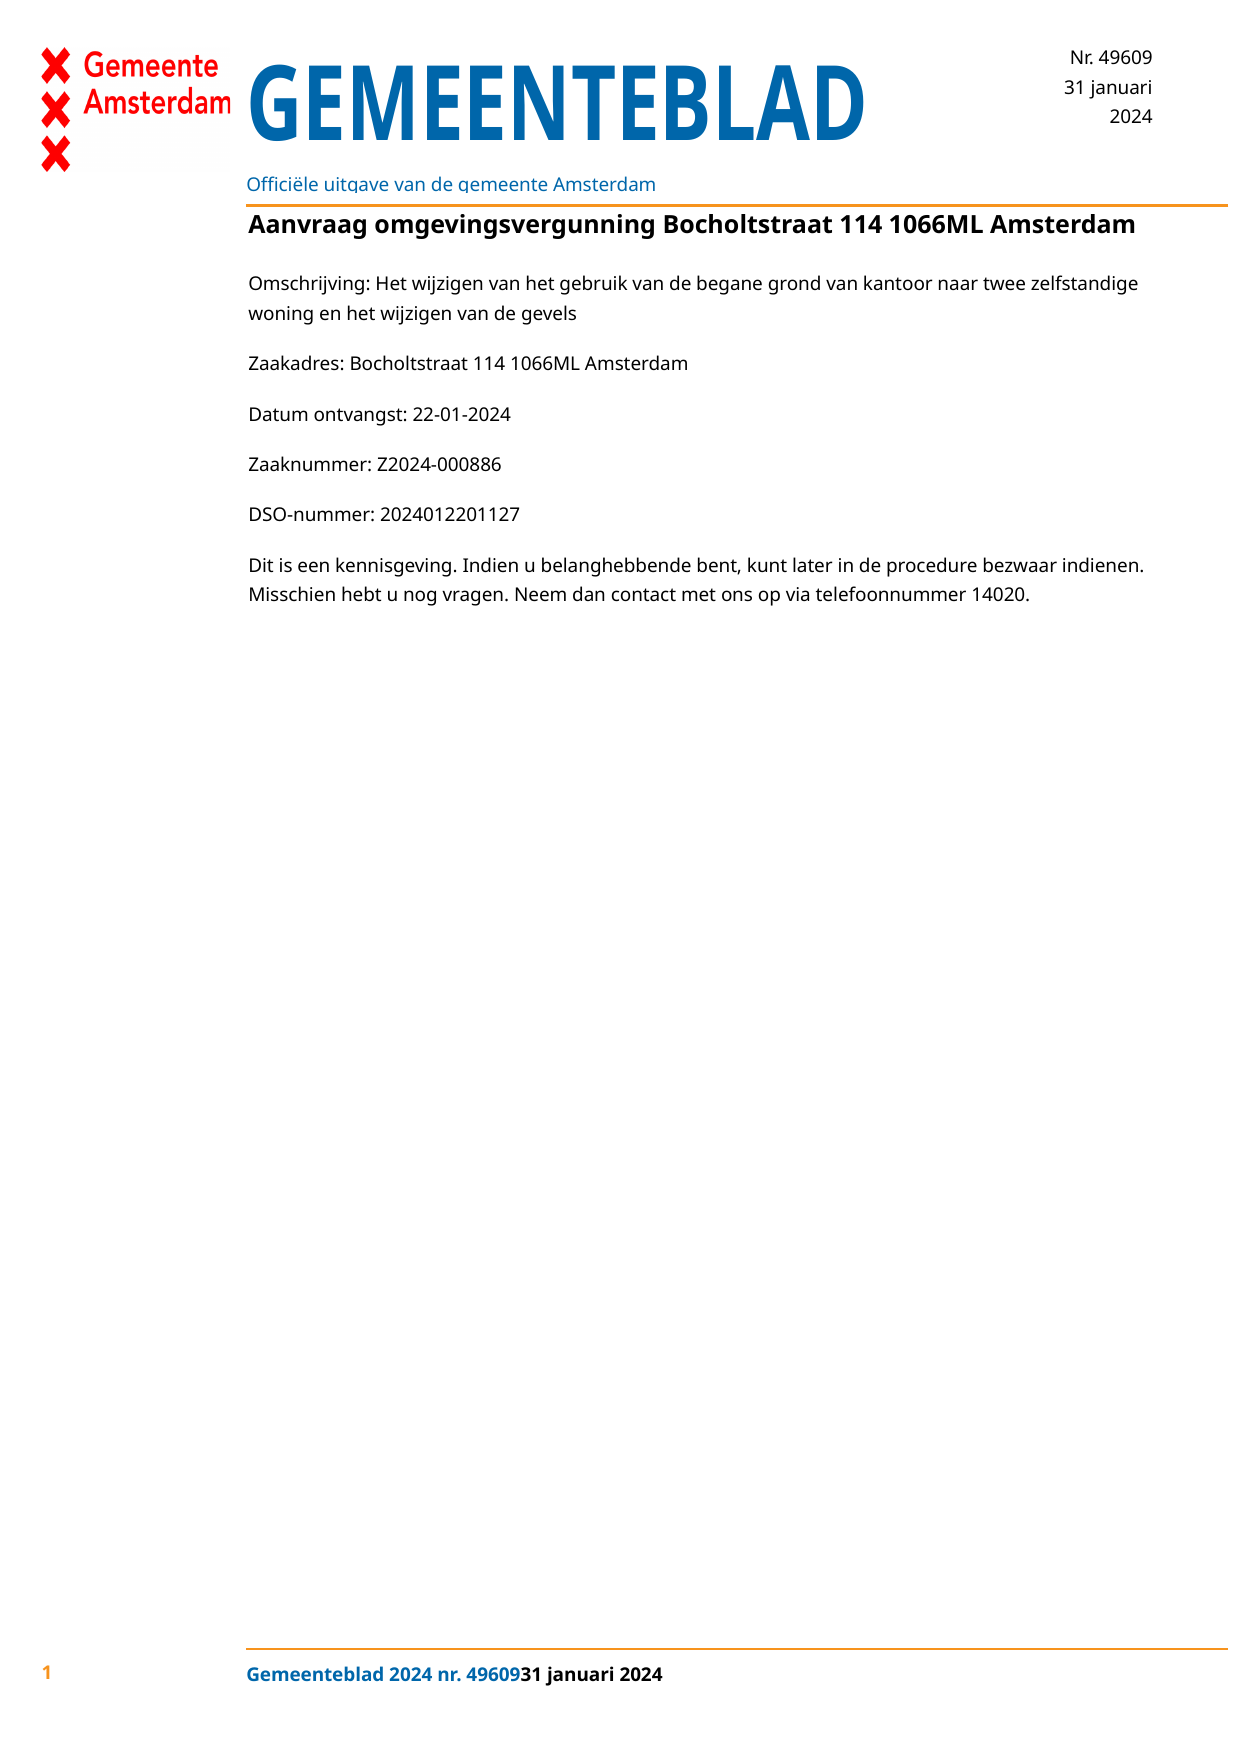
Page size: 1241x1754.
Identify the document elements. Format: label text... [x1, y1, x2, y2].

text Aanvraag omgevingsvergunning Bocholtstraat 114 1066ML Amsterdam [248, 207, 1152, 241]
text Dit is een kennisgeving. Indien u belanghebbende bent, kunt later in de procedure bezwaar indienen. Misschien hebt u nog vragen. Neem dan contact met ons op via telefoonnummer 14020. [248, 552, 1152, 607]
text DSO-nummer: 2024012201127 [248, 502, 1152, 527]
text Datum ontvangst: 22-01-2024 [248, 401, 1152, 426]
text Omschrijving: Het wijzigen van het gebruik van de begane grond van kantoor naar twee zelfstandige woning en het wijzigen van de gevels [248, 270, 1152, 326]
picture [41, 47, 231, 172]
text Zaaknummer: Z2024-000886 [248, 451, 1152, 477]
text Zaakadres: Bocholtstraat 114 1066ML Amsterdam [248, 350, 1152, 376]
